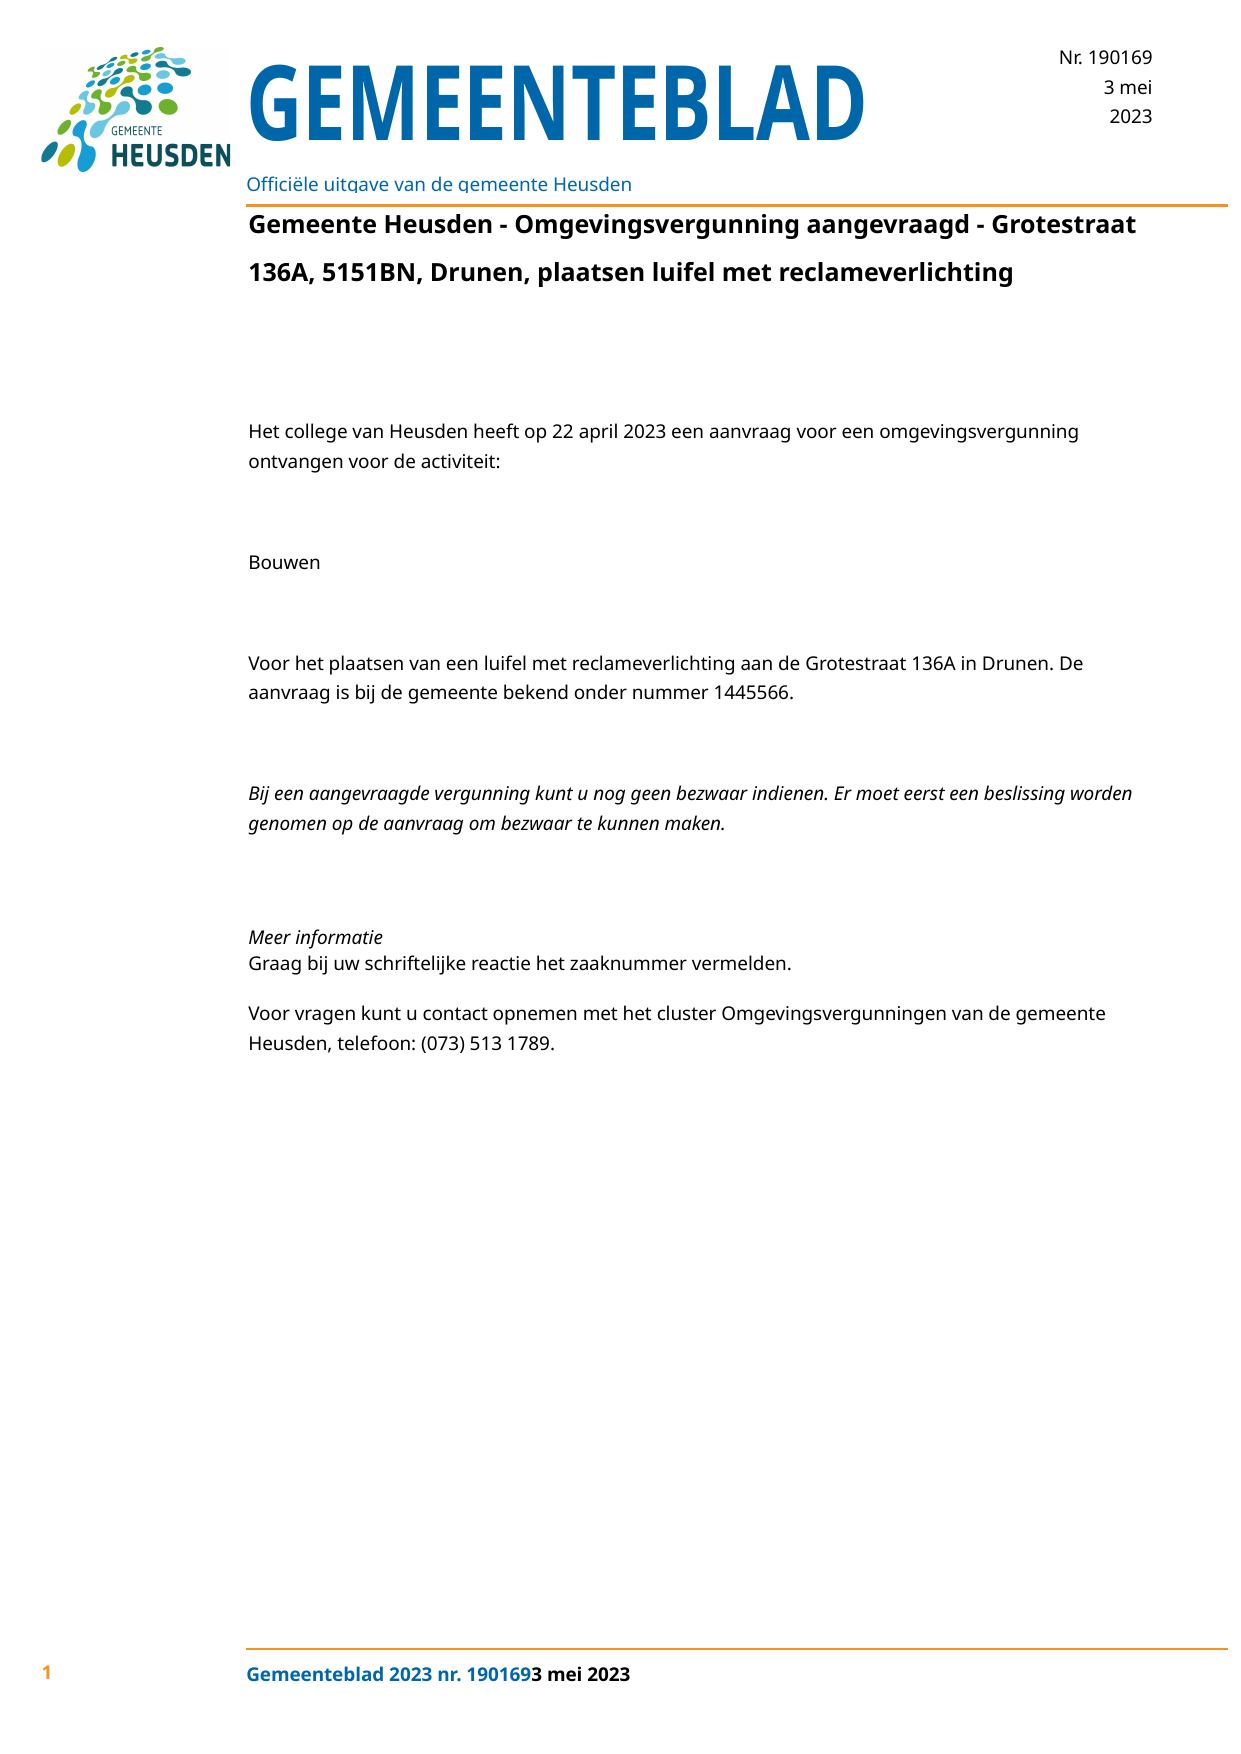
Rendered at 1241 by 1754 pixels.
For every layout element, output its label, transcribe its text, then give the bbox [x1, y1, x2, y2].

text Bouwen [248, 549, 1152, 575]
text Gemeente Heusden - Omgevingsvergunning aangevraagd - Grotestraat 136A, 5151BN, Drunen, plaatsen luifel met reclameverlichting [248, 207, 1152, 288]
text Voor het plaatsen van een luifel met reclameverlichting aan de Grotestraat 136A in Drunen. De aanvraag is bij de gemeente bekend onder nummer 1445566. [248, 650, 1152, 705]
text Graag bij uw schriftelijke reactie het zaaknummer vermelden. [248, 950, 1152, 976]
text Het college van Heusden heeft op 22 april 2023 een aanvraag voor een omgevingsvergunning ontvangen voor de activiteit: [248, 419, 1152, 474]
picture [41, 47, 231, 172]
text Meer informatie [248, 924, 1152, 950]
text Voor vragen kunt u contact opnemen met het cluster Omgevingsvergunningen van de gemeente Heusden, telefoon: (073) 513 1789. [248, 1001, 1152, 1056]
text Bij een aangevraagde vergunning kunt u nog geen bezwaar indienen. Er moet eerst een beslissing worden genomen op de aanvraag om bezwaar te kunnen maken. [248, 780, 1152, 836]
